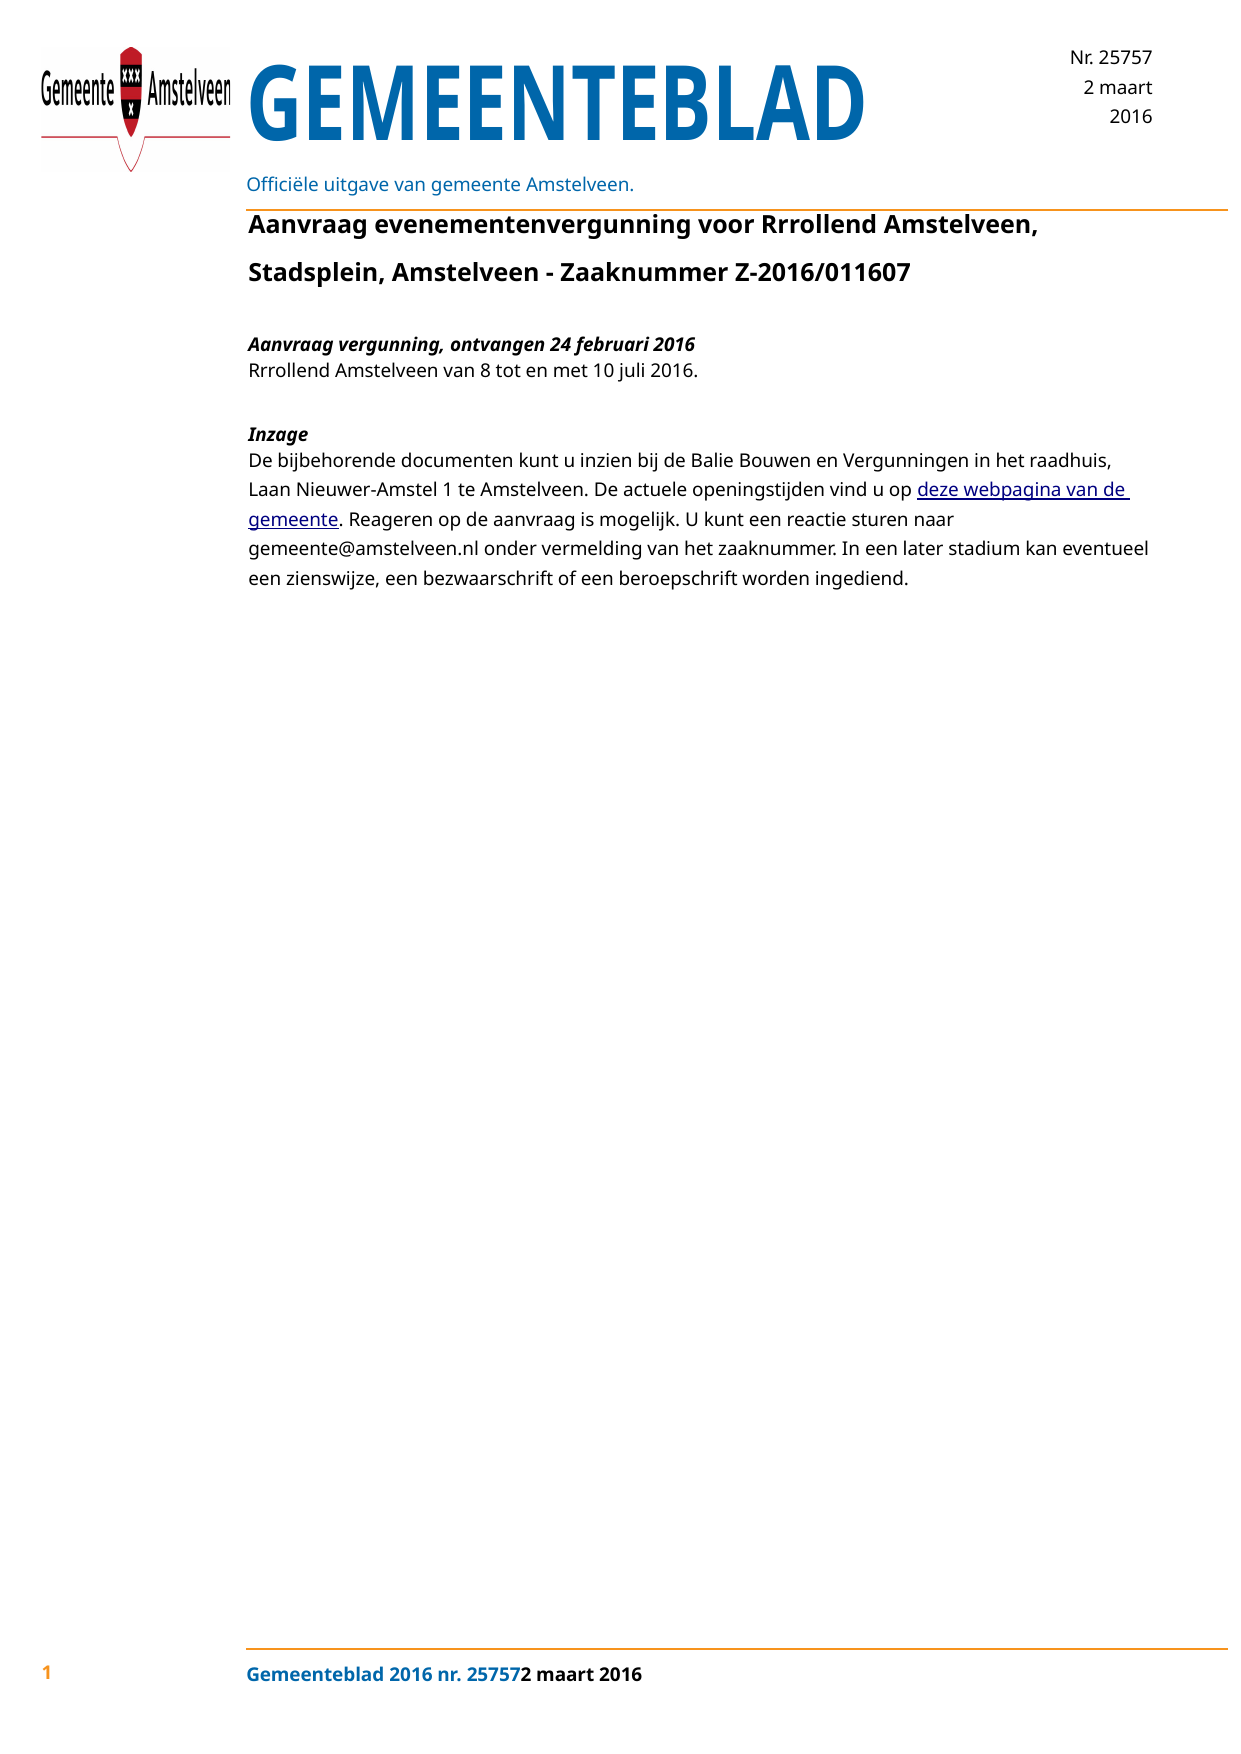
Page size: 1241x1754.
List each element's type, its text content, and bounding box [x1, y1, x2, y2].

text Aanvraag vergunning, ontvangen 24 februari 2016 [248, 331, 1152, 357]
text Rrrollend Amstelveen van 8 tot en met 10 juli 2016. [248, 357, 1152, 383]
picture [41, 47, 231, 172]
text Inzage [248, 421, 1152, 447]
text De bijbehorende documenten kunt u inzien bij de Balie Bouwen en Vergunningen in het raadhuis, Laan Nieuwer-Amstel 1 te Amstelveen. De actuele openingstijden vind u op deze webpagina van de gemeente. Reageren op de aanvraag is mogelijk. U kunt een reactie sturen naar gemeente@amstelveen.nl onder vermelding van het zaaknummer. In een later stadium kan eventueel een zienswijze, een bezwaarschrift of een beroepschrift worden ingediend. [248, 447, 1152, 591]
text Aanvraag evenementenvergunning voor Rrrollend Amstelveen, Stadsplein, Amstelveen - Zaaknummer Z-2016/011607 [248, 211, 1152, 288]
